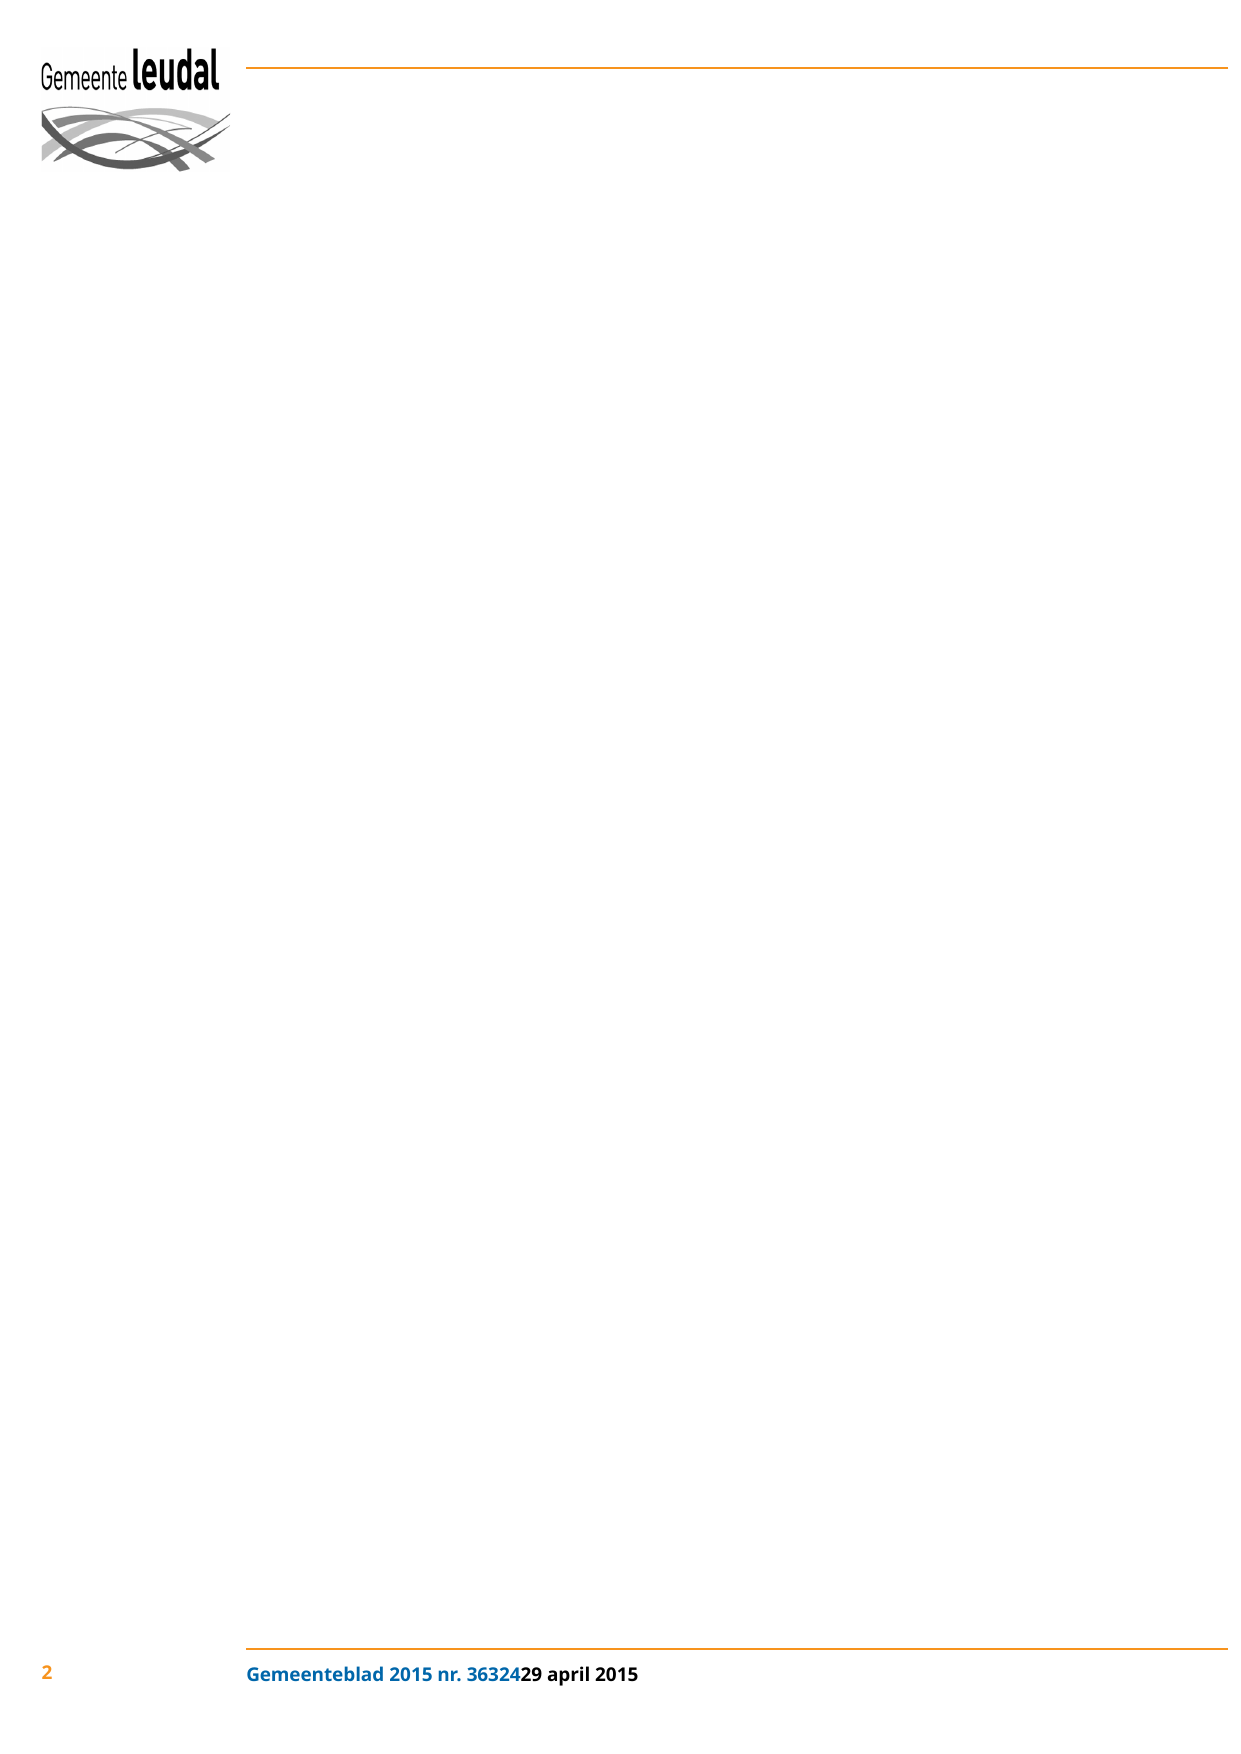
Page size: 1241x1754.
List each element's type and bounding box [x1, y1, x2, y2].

picture [41, 47, 231, 172]
